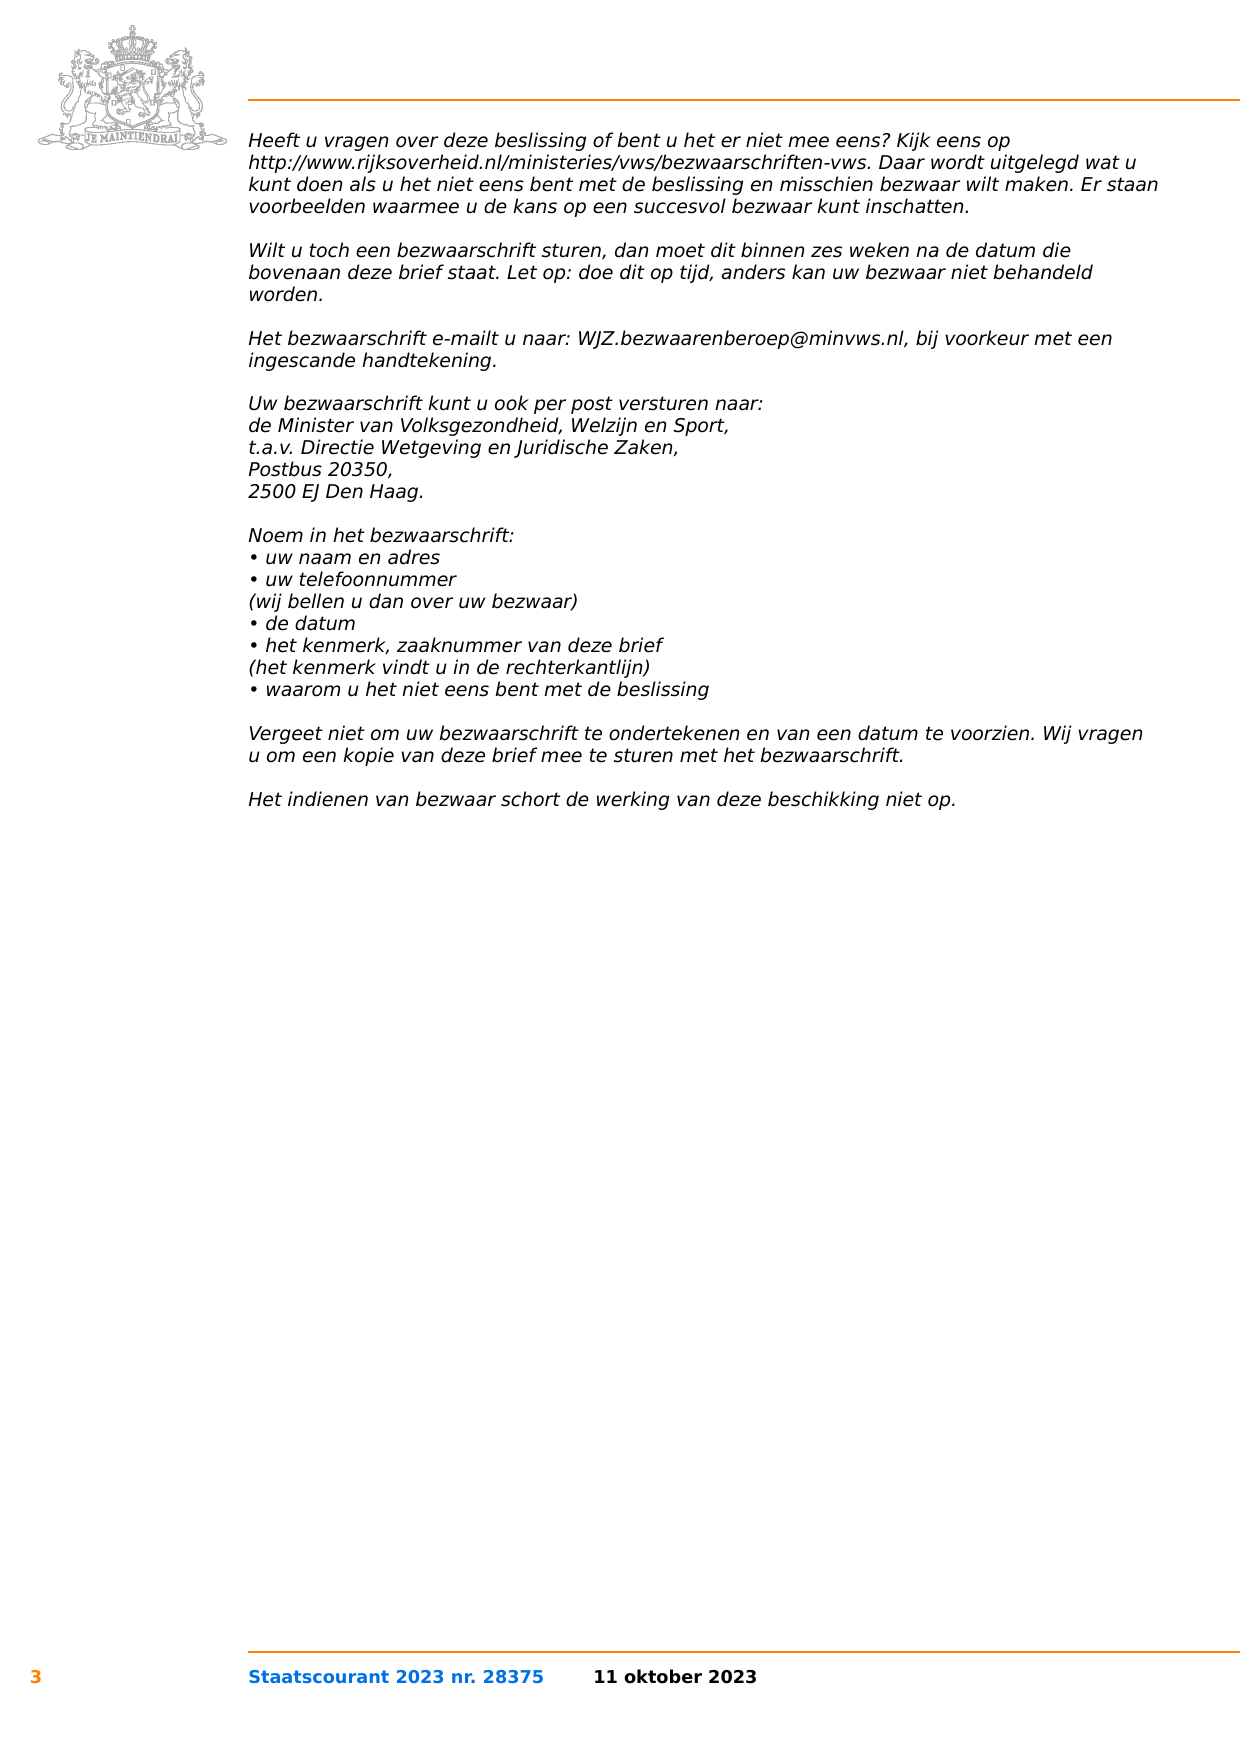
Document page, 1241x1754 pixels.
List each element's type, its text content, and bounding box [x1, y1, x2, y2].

text Het bezwaarschrift e-mailt u naar: WJZ.bezwaarenberoep@minvws.nl, bij voorkeur met een ingescande handtekening. [248, 327, 1163, 371]
text Wilt u toch een bezwaarschrift sturen, dan moet dit binnen zes weken na de datum die bovenaan deze brief staat. Let op: doe dit op tijd, anders kan uw bezwaar niet behandeld worden. [248, 240, 1163, 306]
text t.a.v. Directie Wetgeving en Juridische Zaken, [248, 437, 1163, 459]
text Vergeet niet om uw bezwaarschrift te ondertekenen en van een datum te voorzien. Wij vragen u om een kopie van deze brief mee te sturen met het bezwaarschrift. [248, 723, 1163, 767]
text (wij bellen u dan over uw bezwaar) [248, 591, 1163, 613]
text 2500 EJ Den Haag. [248, 481, 1163, 503]
text Postbus 20350, [248, 459, 1163, 481]
text • uw naam en adres [248, 547, 1163, 569]
text Het indienen van bezwaar schort de werking van deze beschikking niet op. [248, 789, 1163, 811]
text • het kenmerk, zaaknummer van deze brief [248, 635, 1163, 657]
text Heeft u vragen over deze beslissing of bent u het er niet mee eens? Kijk eens op http://www.rijksoverheid.nl/ministeries/vws/bezwaarschriften-vws. Daar wordt uitgelegd wat u kunt doen als u het niet eens bent met de beslissing en misschien bezwaar wilt maken. Er staan voorbeelden waarmee u de kans op een succesvol bezwaar kunt inschatten. [248, 130, 1163, 218]
text Uw bezwaarschrift kunt u ook per post versturen naar: [248, 393, 1163, 415]
text (het kenmerk vindt u in de rechterkantlijn) [248, 657, 1163, 679]
text • waarom u het niet eens bent met de beslissing [248, 679, 1163, 701]
text • de datum [248, 613, 1163, 635]
text de Minister van Volksgezondheid, Welzijn en Sport, [248, 415, 1163, 437]
text • uw telefoonnummer [248, 569, 1163, 591]
picture [38, 25, 227, 150]
text Noem in het bezwaarschrift: [248, 525, 1163, 547]
